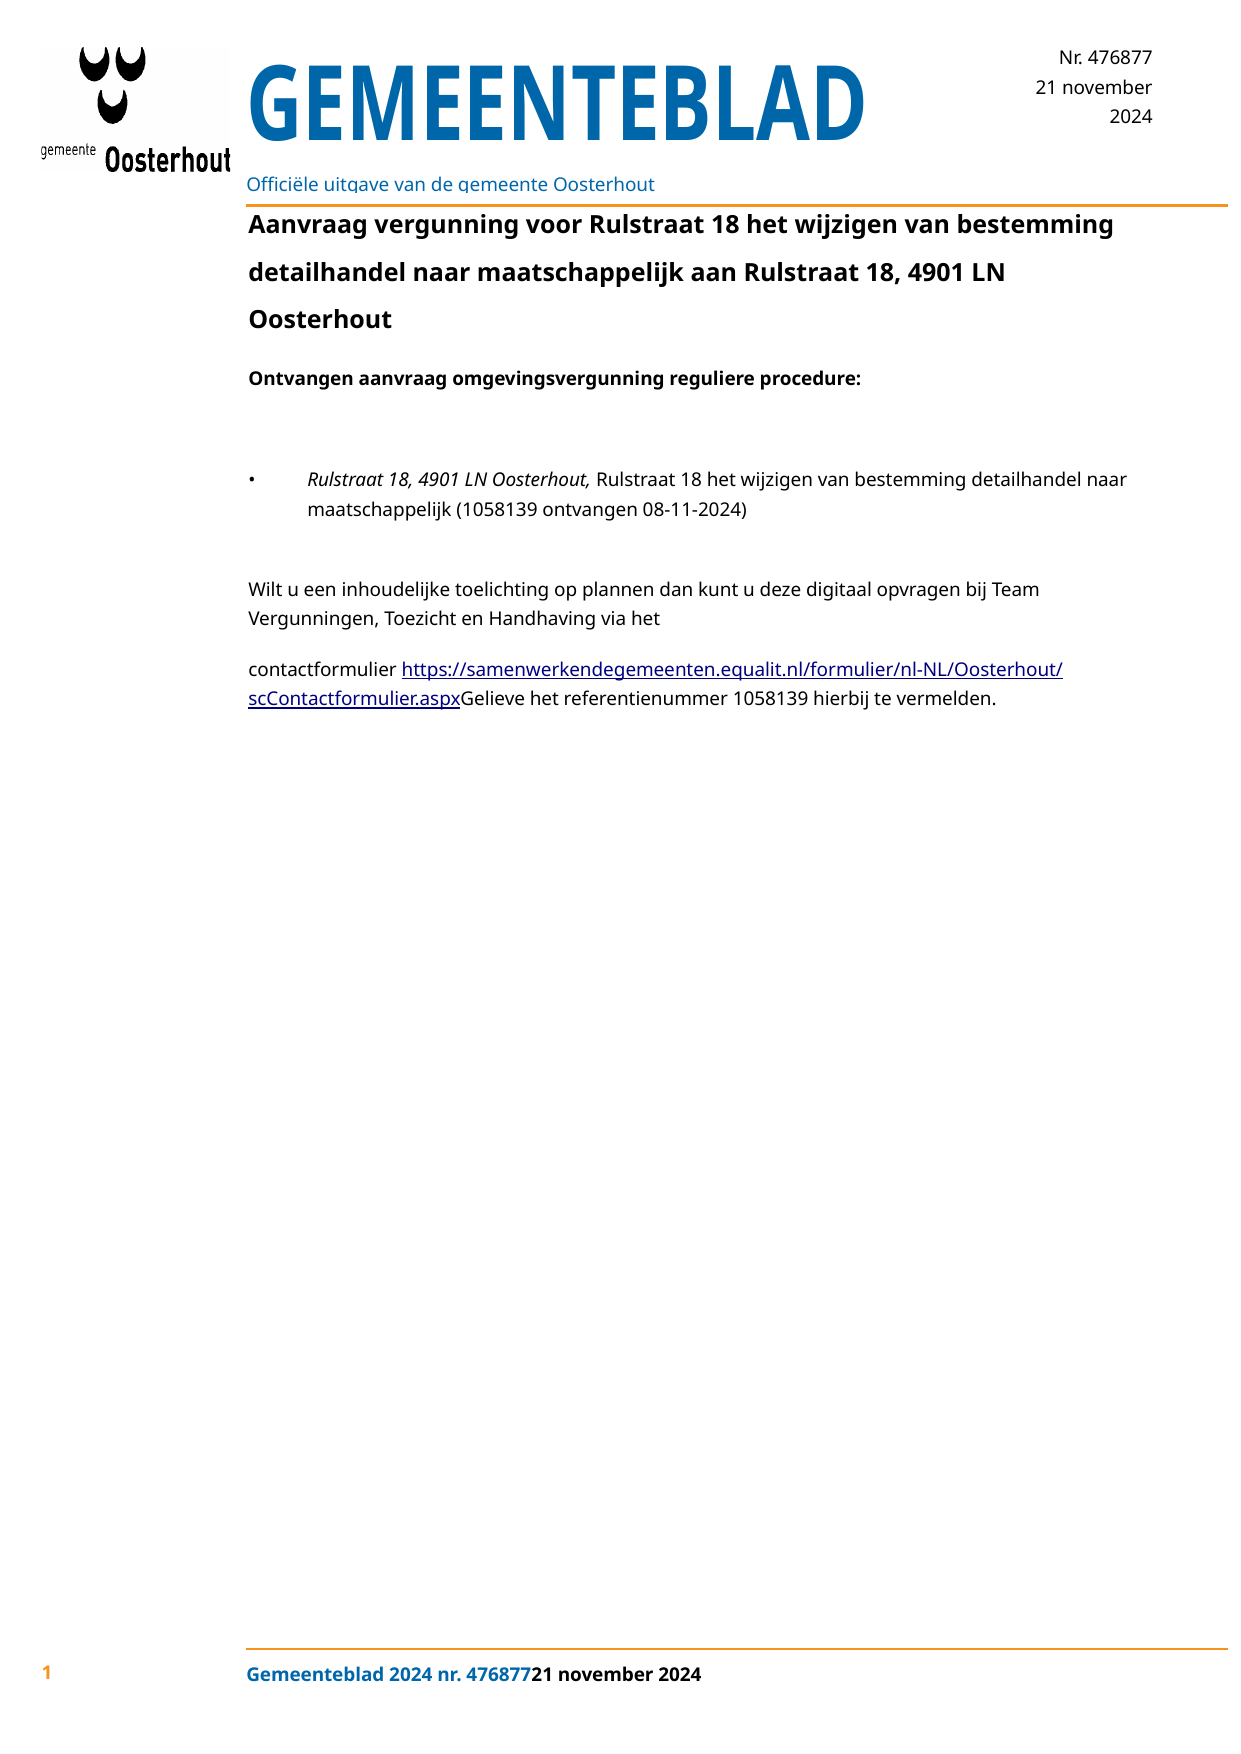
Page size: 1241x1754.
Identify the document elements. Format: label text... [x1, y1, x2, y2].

text Aanvraag vergunning voor Rulstraat 18 het wijzigen van bestemming detailhandel naar maatschappelijk aan Rulstraat 18, 4901 LN Oosterhout [248, 207, 1152, 336]
text contactformulier https://samenwerkendegemeenten.equalit.nl/formulier/nl-NL/Oosterhout/scContactformulier.aspxGelieve het referentienummer 1058139 hierbij te vermelden. [248, 656, 1152, 711]
text Wilt u een inhoudelijke toelichting op plannen dan kunt u deze digitaal opvragen bij Team Vergunningen, Toezicht en Handhaving via het [248, 576, 1152, 631]
text Ontvangen aanvraag omgevingsvergunning reguliere procedure: [248, 366, 1152, 391]
list Rulstraat 18, 4901 LN Oosterhout, Rulstraat 18 het wijzigen van bestemming detailhandel naar maatschappelijk (1058139 ontvangen 08-11-2024) [248, 466, 1152, 522]
picture [41, 47, 231, 172]
